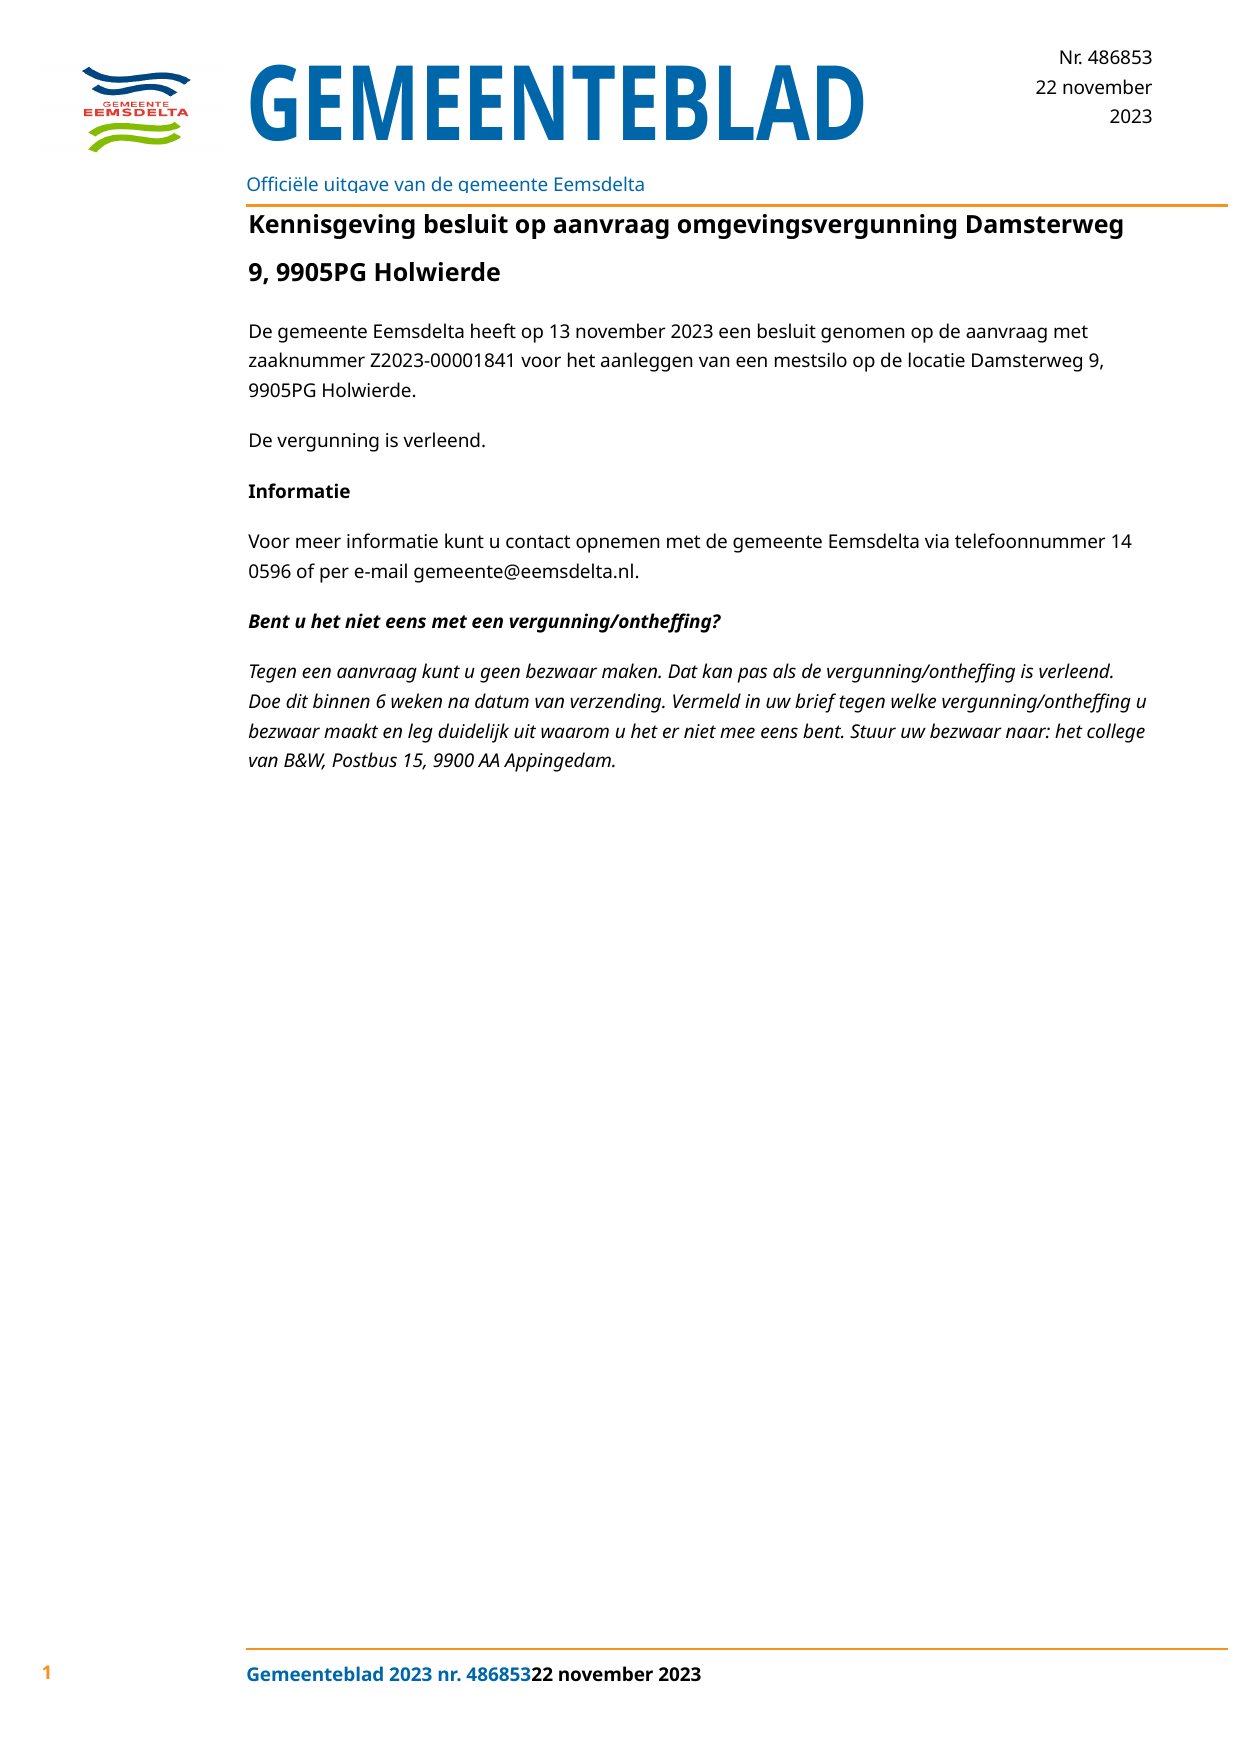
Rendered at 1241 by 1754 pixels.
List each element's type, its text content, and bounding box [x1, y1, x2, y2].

text Bent u het niet eens met een vergunning/ontheffing? [248, 608, 1152, 634]
picture [41, 47, 231, 172]
text Informatie [248, 478, 1152, 504]
text De vergunning is verleend. [248, 427, 1152, 453]
text Voor meer informatie kunt u contact opnemen met de gemeente Eemsdelta via telefoonnummer 14 0596 of per e-mail gemeente@eemsdelta.nl. [248, 528, 1152, 584]
text Tegen een aanvraag kunt u geen bezwaar maken. Dat kan pas als de vergunning/ontheffing is verleend. Doe dit binnen 6 weken na datum van verzending. Vermeld in uw brief tegen welke vergunning/ontheffing u bezwaar maakt en leg duidelijk uit waarom u het er niet mee eens bent. Stuur uw bezwaar naar: het college van B&W, Postbus 15, 9900 AA Appingedam. [248, 659, 1152, 773]
text Kennisgeving besluit op aanvraag omgevingsvergunning Damsterweg 9, 9905PG Holwierde [248, 207, 1152, 288]
text De gemeente Eemsdelta heeft op 13 november 2023 een besluit genomen op de aanvraag met zaaknummer Z2023-00001841 voor het aanleggen van een mestsilo op de locatie Damsterweg 9, 9905PG Holwierde. [248, 318, 1152, 403]
